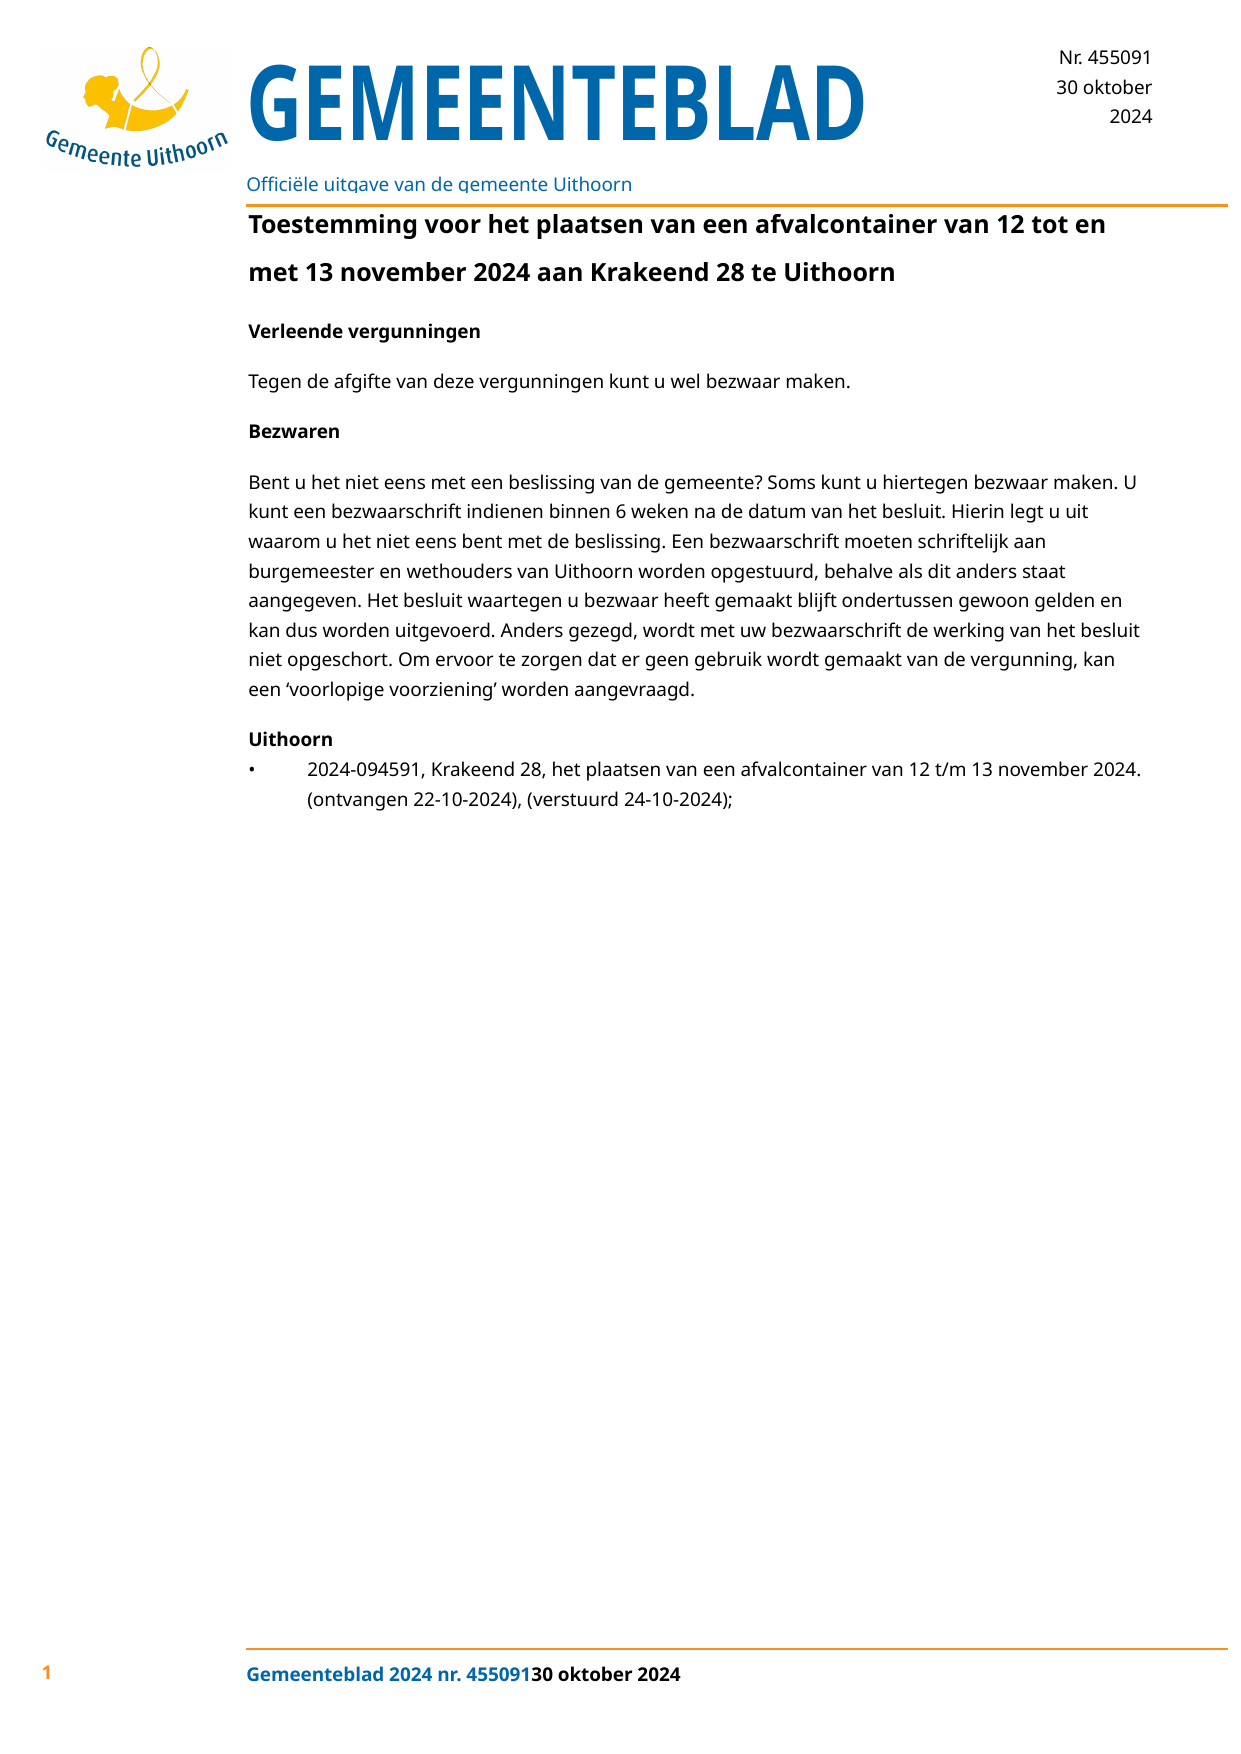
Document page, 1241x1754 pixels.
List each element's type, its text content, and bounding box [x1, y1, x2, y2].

text Tegen de afgifte van deze vergunningen kunt u wel bezwaar maken. [248, 368, 1152, 394]
list 2024-094591, Krakeend 28, het plaatsen van een afvalcontainer van 12 t/m 13 november 2024. (ontvangen 22-10-2024), (verstuurd 24-10-2024); [248, 756, 1152, 812]
text Bent u het niet eens met een beslissing van de gemeente? Soms kunt u hiertegen bezwaar maken. U kunt een bezwaarschrift indienen binnen 6 weken na de datum van het besluit. Hierin legt u uit waarom u het niet eens bent met de beslissing. Een bezwaarschrift moeten schriftelijk aan burgemeester en wethouders van Uithoorn worden opgestuurd, behalve als dit anders staat aangegeven. Het besluit waartegen u bezwaar heeft gemaakt blijft ondertussen gewoon gelden en kan dus worden uitgevoerd. Anders gezegd, wordt met uw bezwaarschrift de werking van het besluit niet opgeschort. Om ervoor te zorgen dat er geen gebruik wordt gemaakt van de vergunning, kan een ‘voorlopige voorziening’ worden aangevraagd. [248, 469, 1152, 702]
text Bezwaren [248, 419, 1152, 444]
text Verleende vergunningen [248, 318, 1152, 344]
text Toestemming voor het plaatsen van een afvalcontainer van 12 tot en met 13 november 2024 aan Krakeend 28 te Uithoorn [248, 207, 1152, 288]
picture [41, 47, 231, 172]
text Uithoorn [248, 727, 1152, 752]
